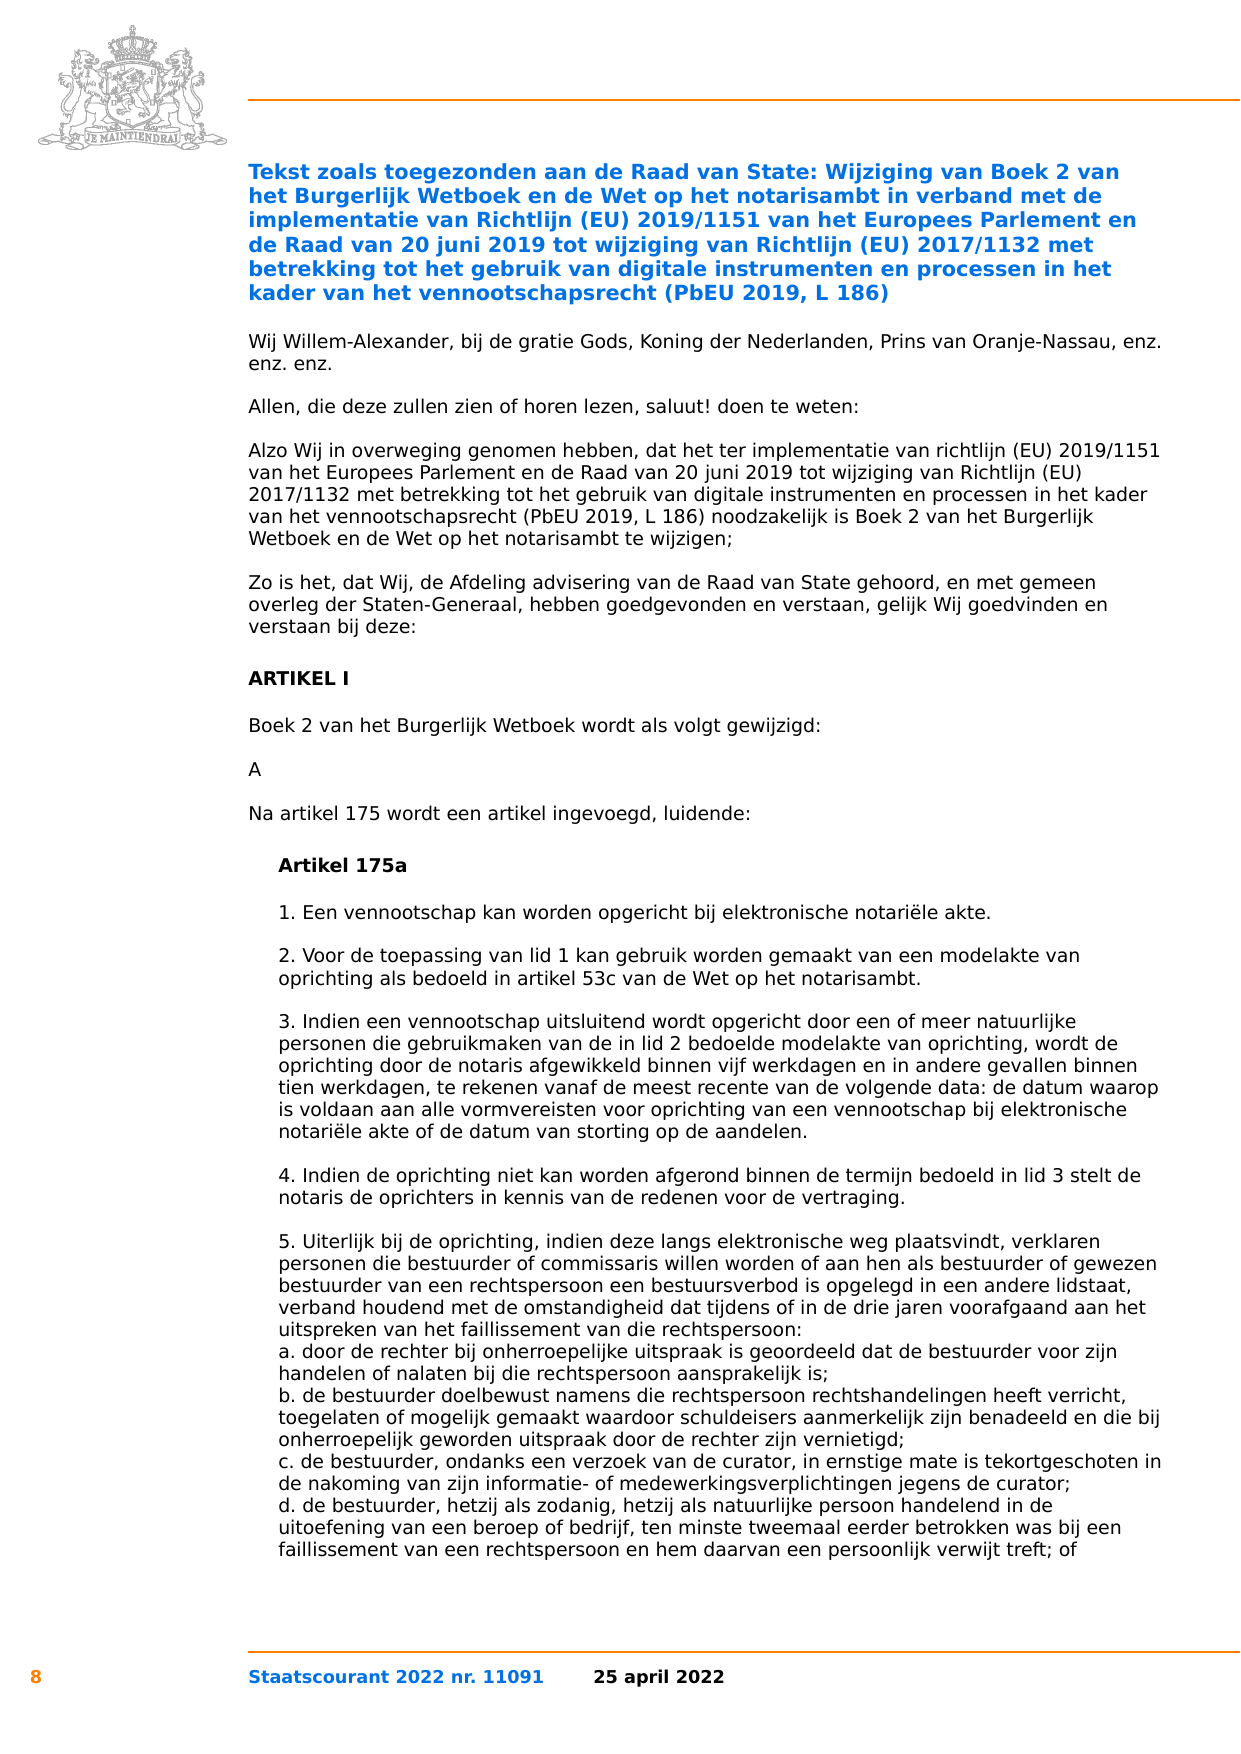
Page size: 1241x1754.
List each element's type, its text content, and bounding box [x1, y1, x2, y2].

text Wij Willem-Alexander, bij de gratie Gods, Koning der Nederlanden, Prins van Oranje-Nassau, enz. enz. enz. [248, 331, 1163, 374]
text c. de bestuurder, ondanks een verzoek van de curator, in ernstige mate is tekortgeschoten in de nakoming van zijn informatie- of medewerkingsverplichtingen jegens de curator; [278, 1451, 1163, 1494]
picture [38, 25, 227, 150]
text d. de bestuurder, hetzij als zodanig, hetzij als natuurlijke persoon handelend in de uitoefening van een beroep of bedrijf, ten minste tweemaal eerder betrokken was bij een faillissement van een rechtspersoon en hem daarvan een persoonlijk verwijt treft; of [278, 1494, 1163, 1561]
subtitle Tekst zoals toegezonden aan de Raad van State: Wijziging van Boek 2 van het Burgerlijk Wetboek en de Wet op het notarisambt in verband met de implementatie van Richtlijn (EU) 2019/1151 van het Europees Parlement en de Raad van 20 juni 2019 tot wijziging van Richtlijn (EU) 2017/1132 met betrekking tot het gebruik van digitale instrumenten en processen in het kader van het vennootschapsrecht (PbEU 2019, L 186) [248, 160, 1163, 306]
text 1. Een vennootschap kan worden opgericht bij elektronische notariële akte. [278, 902, 1163, 923]
text A [248, 759, 1163, 781]
subtitle Artikel 175a [278, 854, 1163, 877]
text b. de bestuurder doelbewust namens die rechtspersoon rechtshandelingen heeft verricht, toegelaten of mogelijk gemaakt waardoor schuldeisers aanmerkelijk zijn benadeeld en die bij onherroepelijk geworden uitspraak door de rechter zijn vernietigd; [278, 1385, 1163, 1451]
text 3. Indien een vennootschap uitsluitend wordt opgericht door een of meer natuurlijke personen die gebruikmaken van de in lid 2 bedoelde modelakte van oprichting, wordt de oprichting door de notaris afgewikkeld binnen vijf werkdagen en in andere gevallen binnen tien werkdagen, te rekenen vanaf de meest recente van de volgende data: de datum waarop is voldaan aan alle vormvereisten voor oprichting van een vennootschap bij elektronische notariële akte of de datum van storting op de aandelen. [278, 1011, 1163, 1143]
text Allen, die deze zullen zien of horen lezen, saluut! doen te weten: [248, 396, 1163, 418]
text a. door de rechter bij onherroepelijke uitspraak is geoordeeld dat de bestuurder voor zijn handelen of nalaten bij die rechtspersoon aansprakelijk is; [278, 1341, 1163, 1385]
text Na artikel 175 wordt een artikel ingevoegd, luidende: [248, 803, 1163, 824]
text Zo is het, dat Wij, de Afdeling advisering van de Raad van State gehoord, en met gemeen overleg der Staten-Generaal, hebben goedgevonden en verstaan, gelijk Wij goedvinden en verstaan bij deze: [248, 572, 1163, 638]
text 4. Indien de oprichting niet kan worden afgerond binnen de termijn bedoeld in lid 3 stelt de notaris de oprichters in kennis van de redenen voor de vertraging. [278, 1165, 1163, 1209]
text 5. Uiterlijk bij de oprichting, indien deze langs elektronische weg plaatsvindt, verklaren personen die bestuurder of commissaris willen worden of aan hen als bestuurder of gewezen bestuurder van een rechtspersoon een bestuursverbod is opgelegd in een andere lidstaat, verband houdend met de omstandigheid dat tijdens of in de drie jaren voorafgaand aan het uitspreken van het faillissement van die rechtspersoon: [278, 1231, 1163, 1341]
subtitle ARTIKEL I [248, 668, 1163, 690]
text Boek 2 van het Burgerlijk Wetboek wordt als volgt gewijzigd: [248, 715, 1163, 737]
text Alzo Wij in overweging genomen hebben, dat het ter implementatie van richtlijn (EU) 2019/1151 van het Europees Parlement en de Raad van 20 juni 2019 tot wijziging van Richtlijn (EU) 2017/1132 met betrekking tot het gebruik van digitale instrumenten en processen in het kader van het vennootschapsrecht (PbEU 2019, L 186) noodzakelijk is Boek 2 van het Burgerlijk Wetboek en de Wet op het notarisambt te wijzigen; [248, 440, 1163, 550]
text 2. Voor de toepassing van lid 1 kan gebruik worden gemaakt van een modelakte van oprichting als bedoeld in artikel 53c van de Wet op het notarisambt. [278, 945, 1163, 989]
